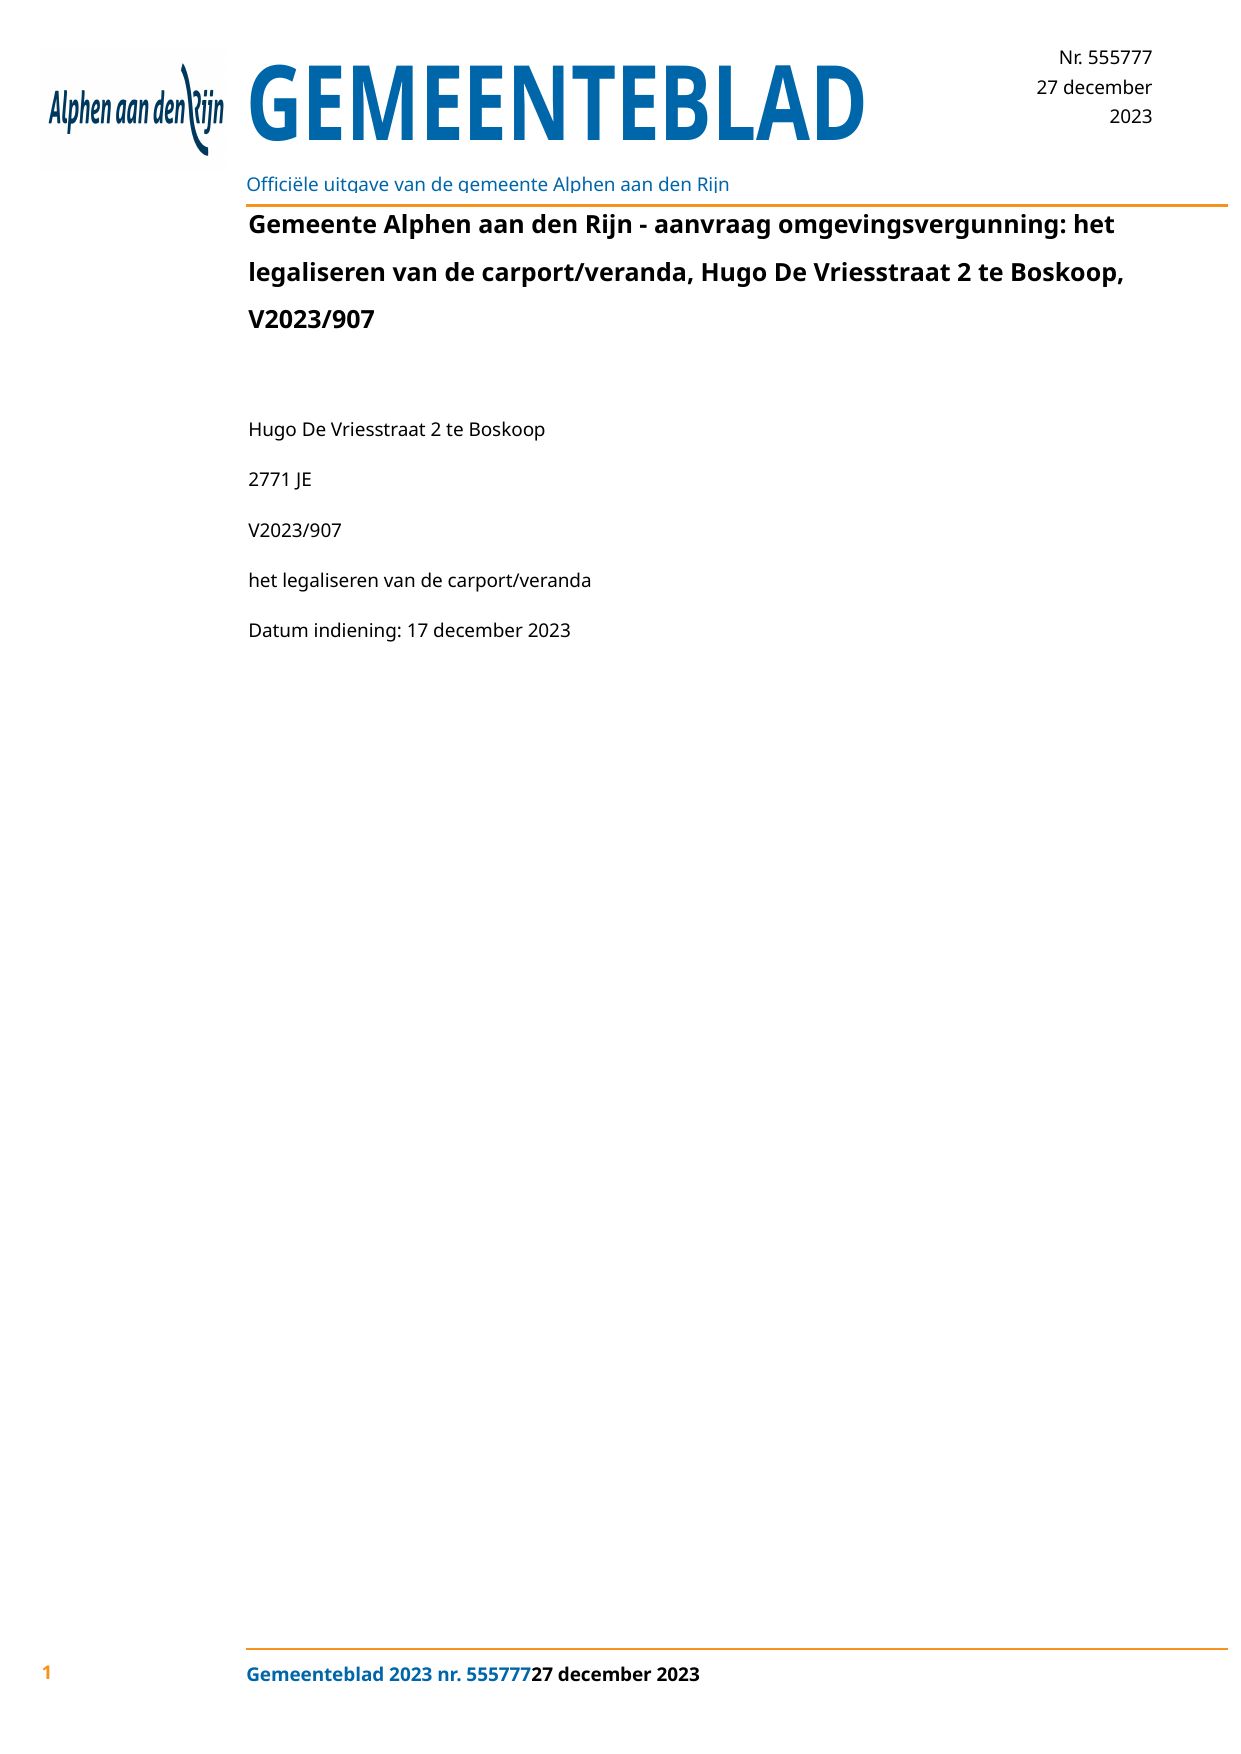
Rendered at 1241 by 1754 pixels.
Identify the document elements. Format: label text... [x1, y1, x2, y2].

text 2771 JE [248, 466, 1152, 492]
text het legaliseren van de carport/veranda [248, 567, 1152, 593]
text Hugo De Vriesstraat 2 te Boskoop [248, 416, 1152, 442]
picture [41, 47, 231, 172]
text Gemeente Alphen aan den Rijn - aanvraag omgevingsvergunning: het legaliseren van de carport/veranda, Hugo De Vriesstraat 2 te Boskoop, V2023/907 [248, 207, 1152, 336]
text V2023/907 [248, 517, 1152, 542]
text Datum indiening: 17 december 2023 [248, 618, 1152, 643]
